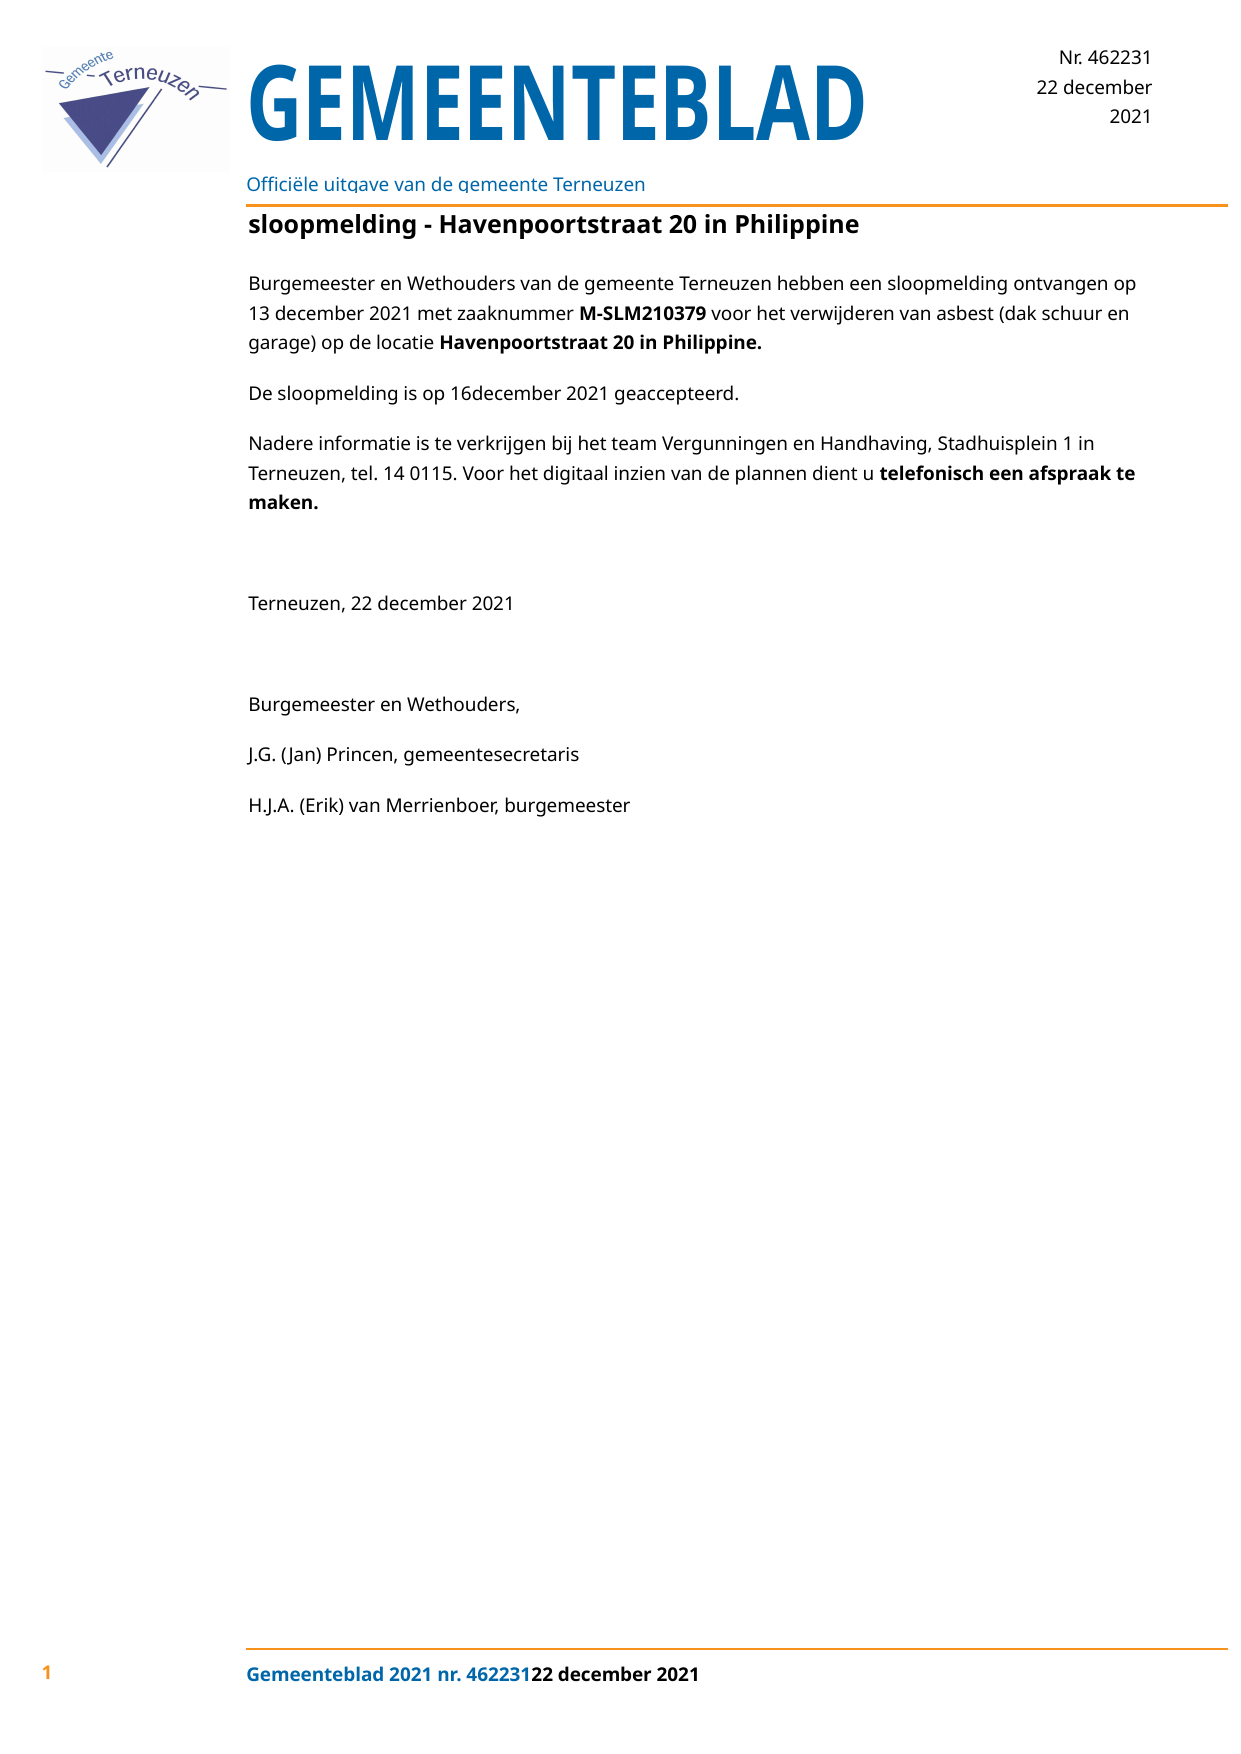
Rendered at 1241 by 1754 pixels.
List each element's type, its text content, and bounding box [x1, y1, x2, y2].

text J.G. (Jan) Princen, gemeentesecretaris [248, 742, 1152, 767]
text sloopmelding - Havenpoortstraat 20 in Philippine [248, 207, 1152, 241]
text Burgemeester en Wethouders van de gemeente Terneuzen hebben een sloopmelding ontvangen op 13 december 2021 met zaaknummer M-SLM210379 voor het verwijderen van asbest (dak schuur en garage) op de locatie Havenpoortstraat 20 in Philippine. [248, 270, 1152, 355]
text De sloopmelding is op 16december 2021 geaccepteerd. [248, 380, 1152, 406]
text Terneuzen, 22 december 2021 [248, 590, 1152, 616]
text H.J.A. (Erik) van Merrienboer, burgemeester [248, 792, 1152, 818]
text Nadere informatie is te verkrijgen bij het team Vergunningen en Handhaving, Stadhuisplein 1 in Terneuzen, tel. 14 0115. Voor het digitaal inzien van de plannen dient u telefonisch een afspraak te maken. [248, 430, 1152, 515]
text Burgemeester en Wethouders, [248, 691, 1152, 717]
picture [41, 47, 231, 172]
